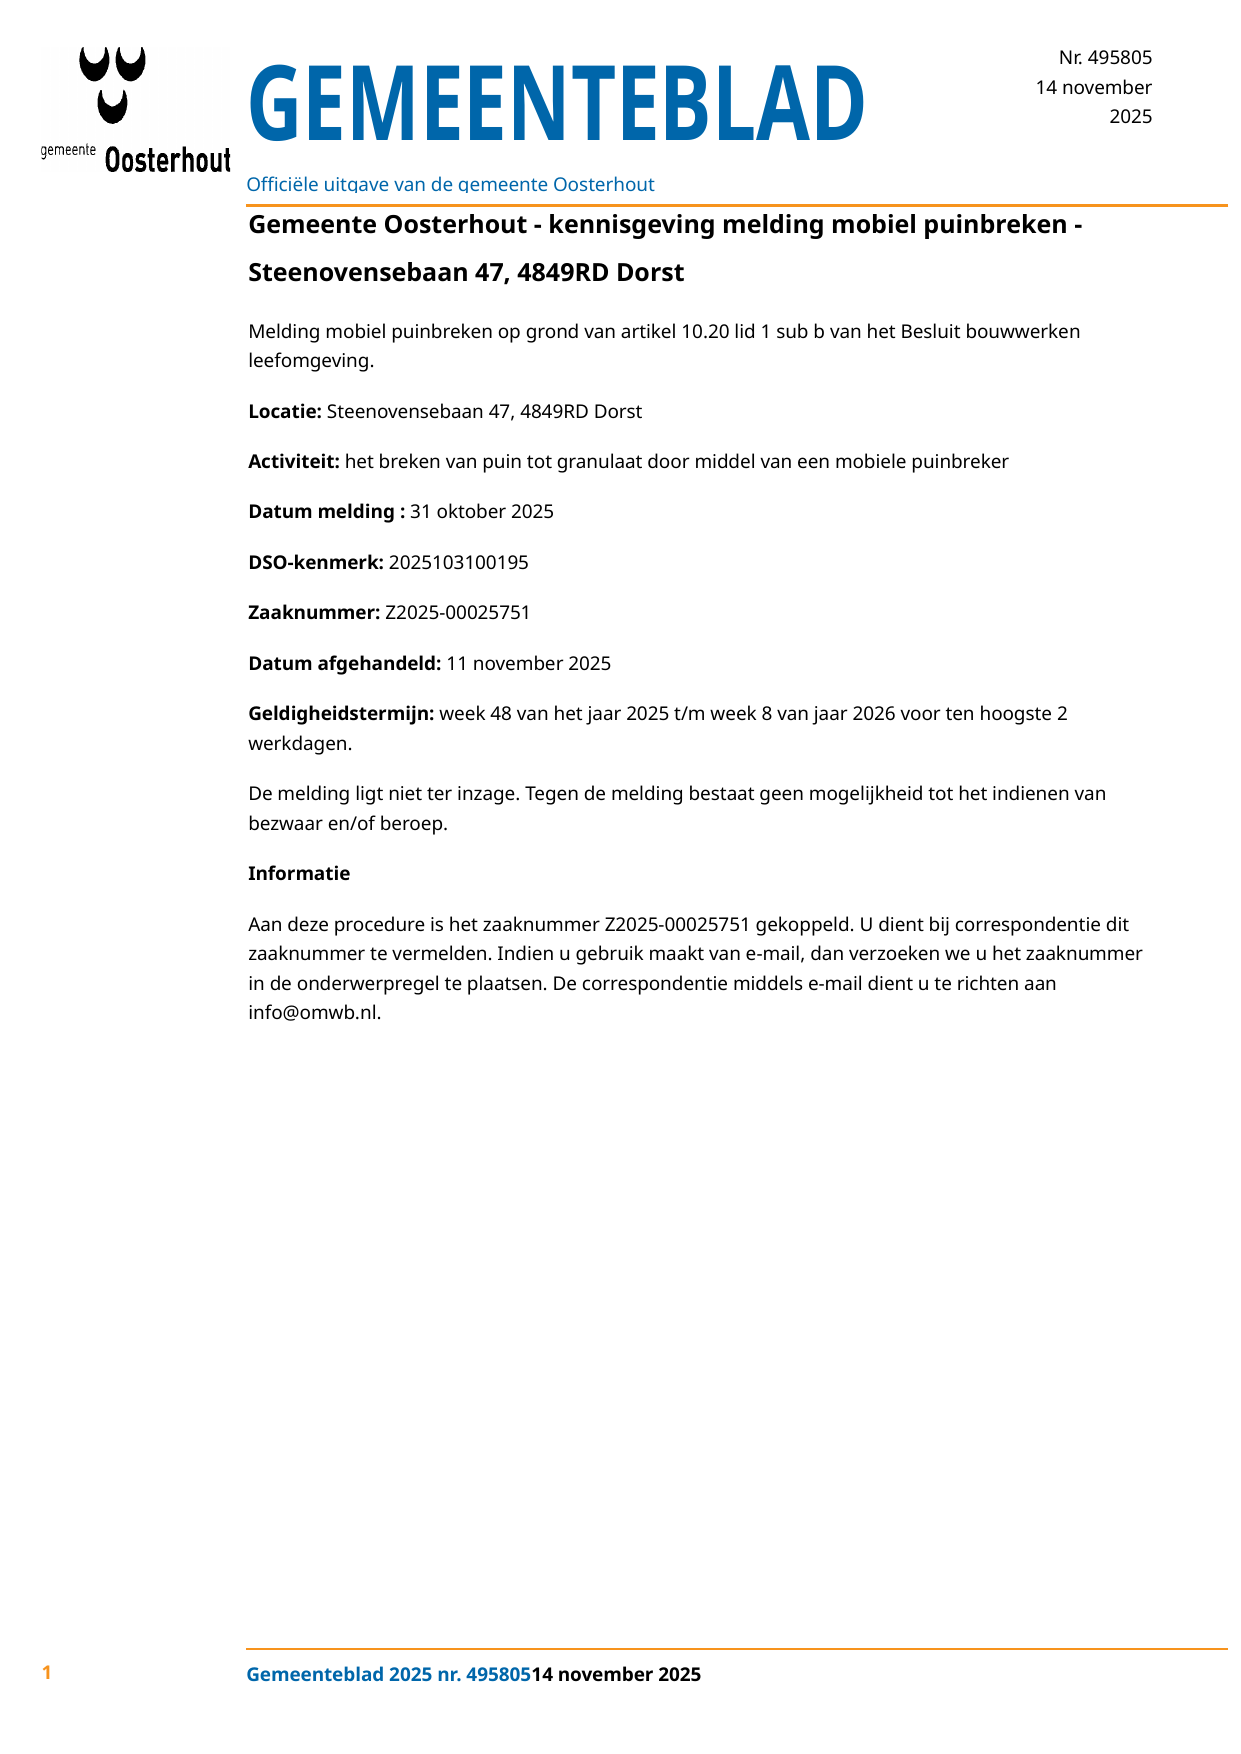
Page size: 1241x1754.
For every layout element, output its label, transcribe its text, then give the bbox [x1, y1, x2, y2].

text Melding mobiel puinbreken op grond van artikel 10.20 lid 1 sub b van het Besluit bouwwerken leefomgeving. [248, 318, 1152, 373]
text Gemeente Oosterhout - kennisgeving melding mobiel puinbreken - Steenovensebaan 47, 4849RD Dorst [248, 207, 1152, 288]
text Datum afgehandeld: 11 november 2025 [248, 650, 1152, 676]
text Datum melding : 31 oktober 2025 [248, 499, 1152, 524]
picture [41, 47, 231, 172]
text Geldigheidstermijn: week 48 van het jaar 2025 t/m week 8 van jaar 2026 voor ten hoogste 2 werkdagen. [248, 700, 1152, 756]
text Activiteit: het breken van puin tot granulaat door middel van een mobiele puinbreker [248, 448, 1152, 474]
text Zaaknummer: Z2025-00025751 [248, 599, 1152, 625]
text Informatie [248, 860, 1152, 886]
text Locatie: Steenovensebaan 47, 4849RD Dorst [248, 398, 1152, 424]
text Aan deze procedure is het zaaknummer Z2025-00025751 gekoppeld. U dient bij correspondentie dit zaaknummer te vermelden. Indien u gebruik maakt van e-mail, dan verzoeken we u het zaaknummer in de onderwerpregel te plaatsen. De correspondentie middels e-mail dient u te richten aan info@omwb.nl. [248, 911, 1152, 1025]
text DSO-kenmerk: 2025103100195 [248, 549, 1152, 575]
text De melding ligt niet ter inzage. Tegen de melding bestaat geen mogelijkheid tot het indienen van bezwaar en/of beroep. [248, 780, 1152, 836]
